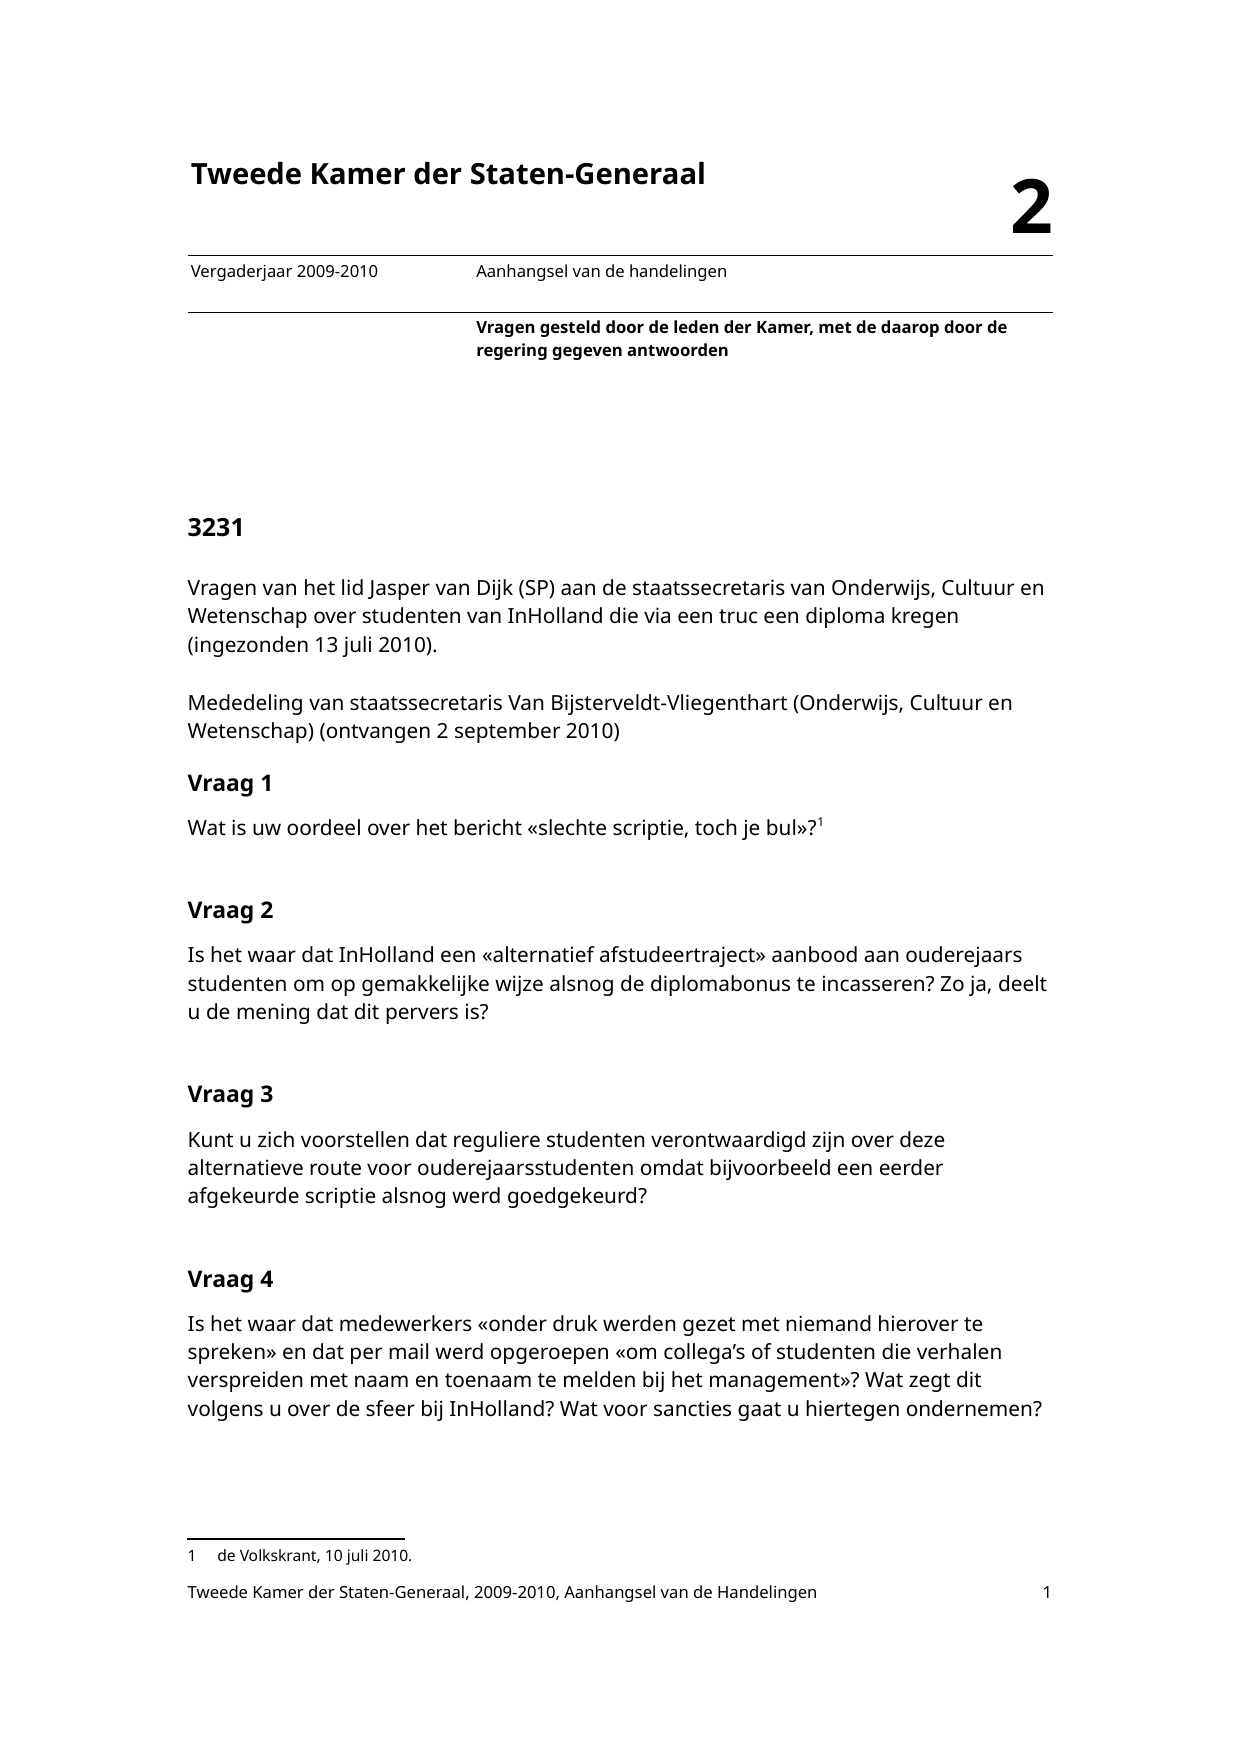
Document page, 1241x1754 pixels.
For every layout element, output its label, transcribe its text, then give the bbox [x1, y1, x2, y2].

subtitle Vraag 2 [187, 894, 1053, 926]
text Kunt u zich voorstellen dat reguliere studenten verontwaardigd zijn over deze alternatieve route voor ouderejaarsstudenten omdat bijvoorbeeld een eerder afgekeurde scriptie alsnog werd goedgekeurd? [187, 1125, 1053, 1210]
subtitle Vraag 4 [187, 1262, 1053, 1294]
table_header 2 [880, 150, 1053, 255]
text de Volkskrant, 10 juli 2010. [187, 1538, 1053, 1566]
text Mededeling van staatssecretaris Van Bijsterveldt-Vliegenthart (Onderwijs, Cultuur en Wetenschap) (ontvangen 2 september 2010) [187, 688, 1053, 745]
table_cell Aanhangsel van de handelingen [473, 256, 1053, 312]
text 3231 [187, 509, 1053, 543]
table_cell Vergaderjaar 2009-2010 [188, 256, 473, 312]
text Is het waar dat medewerkers «onder druk werden gezet met niemand hierover te spreken» en dat per mail werd opgeroepen «om collega’s of studenten die verhalen verspreiden met naam en toenaam te melden bij het management»? Wat zegt dit volgens u over de sfeer bij InHolland? Wat voor sancties gaat u hiertegen ondernemen? [187, 1309, 1053, 1422]
subtitle Vraag 3 [187, 1078, 1053, 1110]
table_cell [188, 313, 473, 361]
text Is het waar dat InHolland een «alternatief afstudeertraject» aanbood aan ouderejaars studenten om op gemakkelijke wijze alsnog de diplomabonus te incasseren? Zo ja, deelt u de mening dat dit pervers is? [187, 941, 1053, 1026]
text Vragen van het lid Jasper van Dijk (SP) aan de staatssecretaris van Onderwijs, Cultuur en Wetenschap over studenten van InHolland die via een truc een diploma kregen (ingezonden 13 juli 2010). [187, 573, 1053, 658]
table_header Tweede Kamer der Staten-Generaal [188, 150, 879, 255]
subtitle Vraag 1 [187, 767, 1053, 798]
text Wat is uw oordeel over het bericht «slechte scriptie, toch je bul»? [187, 813, 1053, 842]
table_cell Vragen gesteld door de leden der Kamer, met de daarop door de regering gegeven antwoorden [473, 313, 1053, 361]
